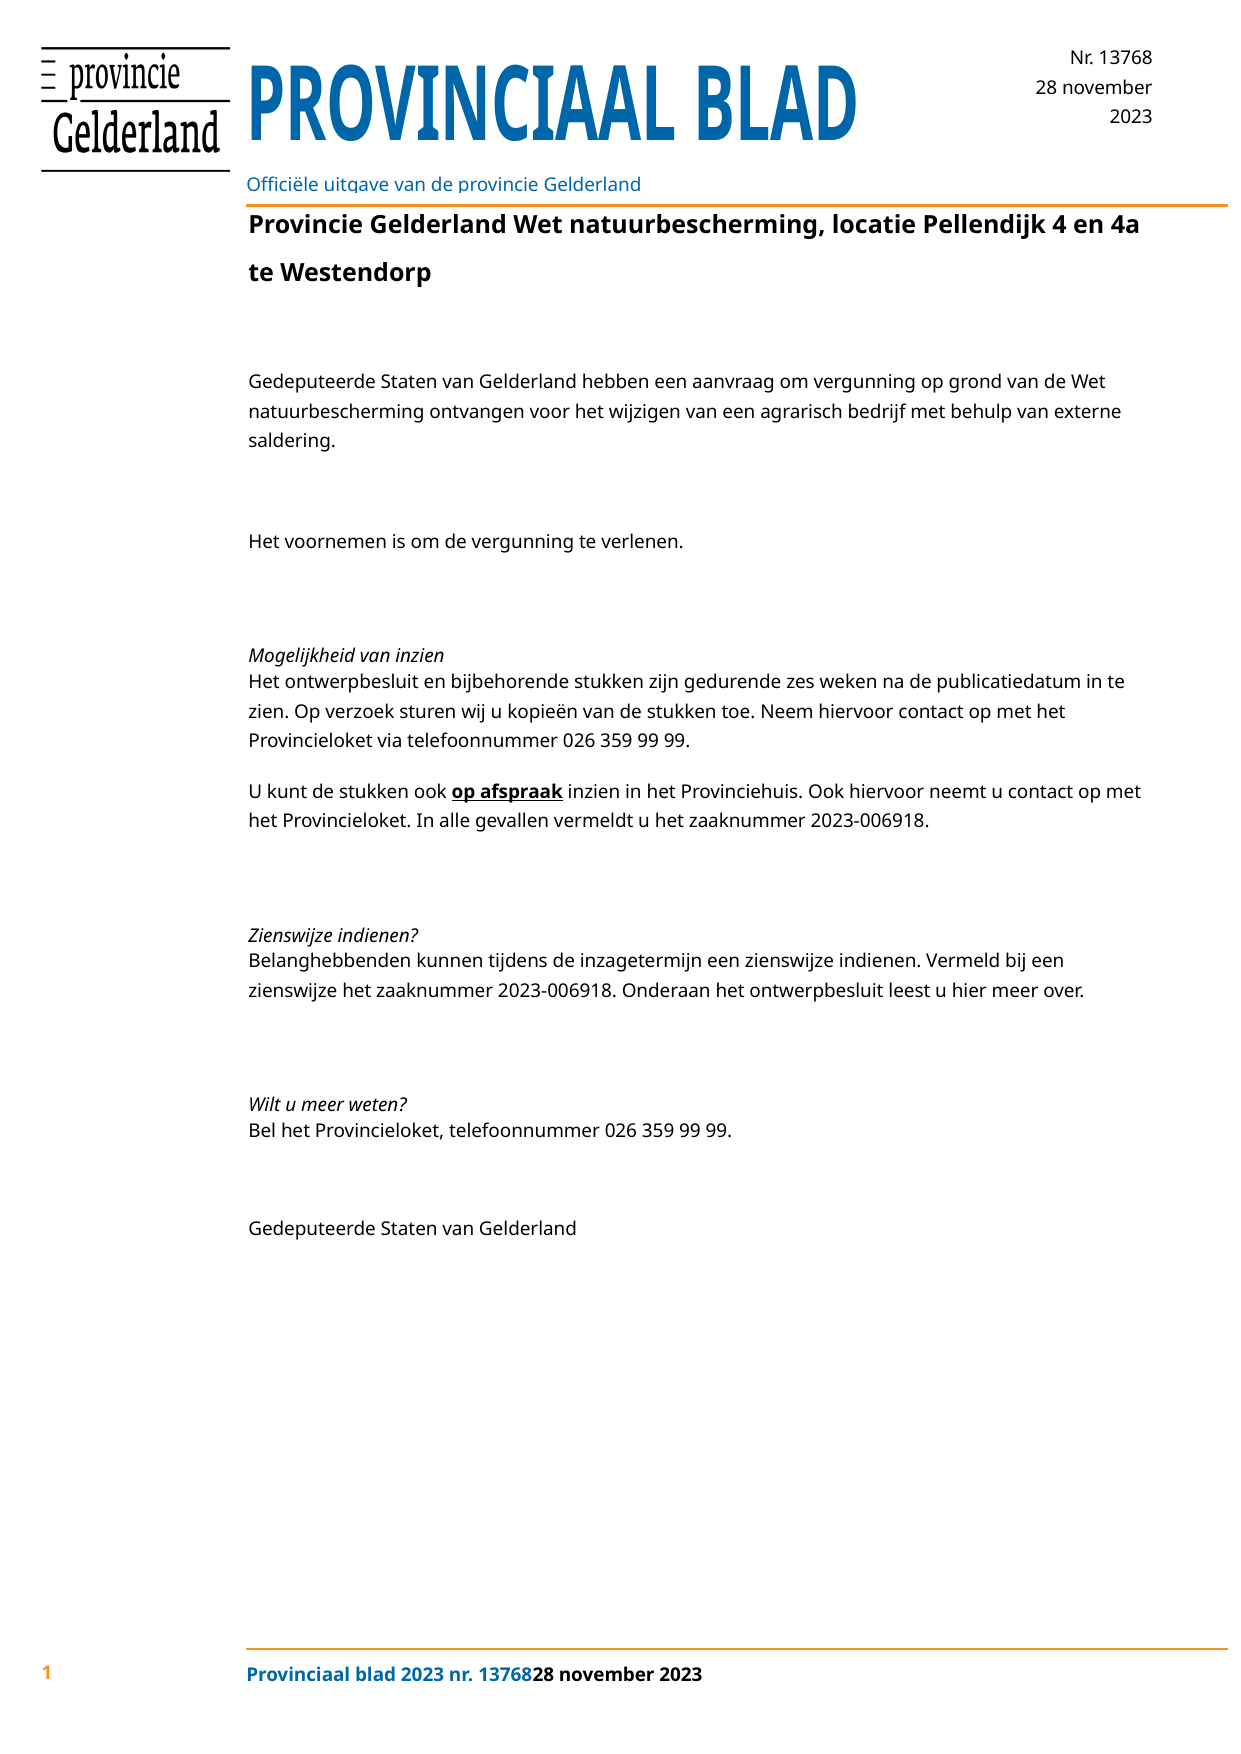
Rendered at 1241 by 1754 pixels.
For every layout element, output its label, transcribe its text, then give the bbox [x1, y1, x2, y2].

text Gedeputeerde Staten van Gelderland [248, 1216, 1152, 1241]
text Het voornemen is om de vergunning te verlenen. [248, 528, 1152, 554]
text Gedeputeerde Staten van Gelderland hebben een aanvraag om vergunning op grond van de Wet natuurbescherming ontvangen voor het wijzigen van een agrarisch bedrijf met behulp van externe saldering. [248, 368, 1152, 453]
text Wilt u meer weten? [248, 1092, 1152, 1117]
text U kunt de stukken ook op afspraak inzien in het Provinciehuis. Ook hiervoor neemt u contact op met het Provincieloket. In alle gevallen vermeldt u het zaaknummer 2023-006918. [248, 778, 1152, 833]
picture [41, 47, 231, 172]
text Bel het Provincieloket, telefoonnummer 026 359 99 99. [248, 1117, 1152, 1143]
text Mogelijkheid van inzien [248, 643, 1152, 668]
text Belanghebbenden kunnen tijdens de inzagetermijn een zienswijze indienen. Vermeld bij een zienswijze het zaaknummer 2023-006918. Onderaan het ontwerpbesluit leest u hier meer over. [248, 948, 1152, 1003]
text Zienswijze indienen? [248, 922, 1152, 948]
text Provincie Gelderland Wet natuurbescherming, locatie Pellendijk 4 en 4a te Westendorp [248, 207, 1152, 288]
text Het ontwerpbesluit en bijbehorende stukken zijn gedurende zes weken na de publicatiedatum in te zien. Op verzoek sturen wij u kopieën van de stukken toe. Neem hiervoor contact op met het Provincieloket via telefoonnummer 026 359 99 99. [248, 668, 1152, 753]
